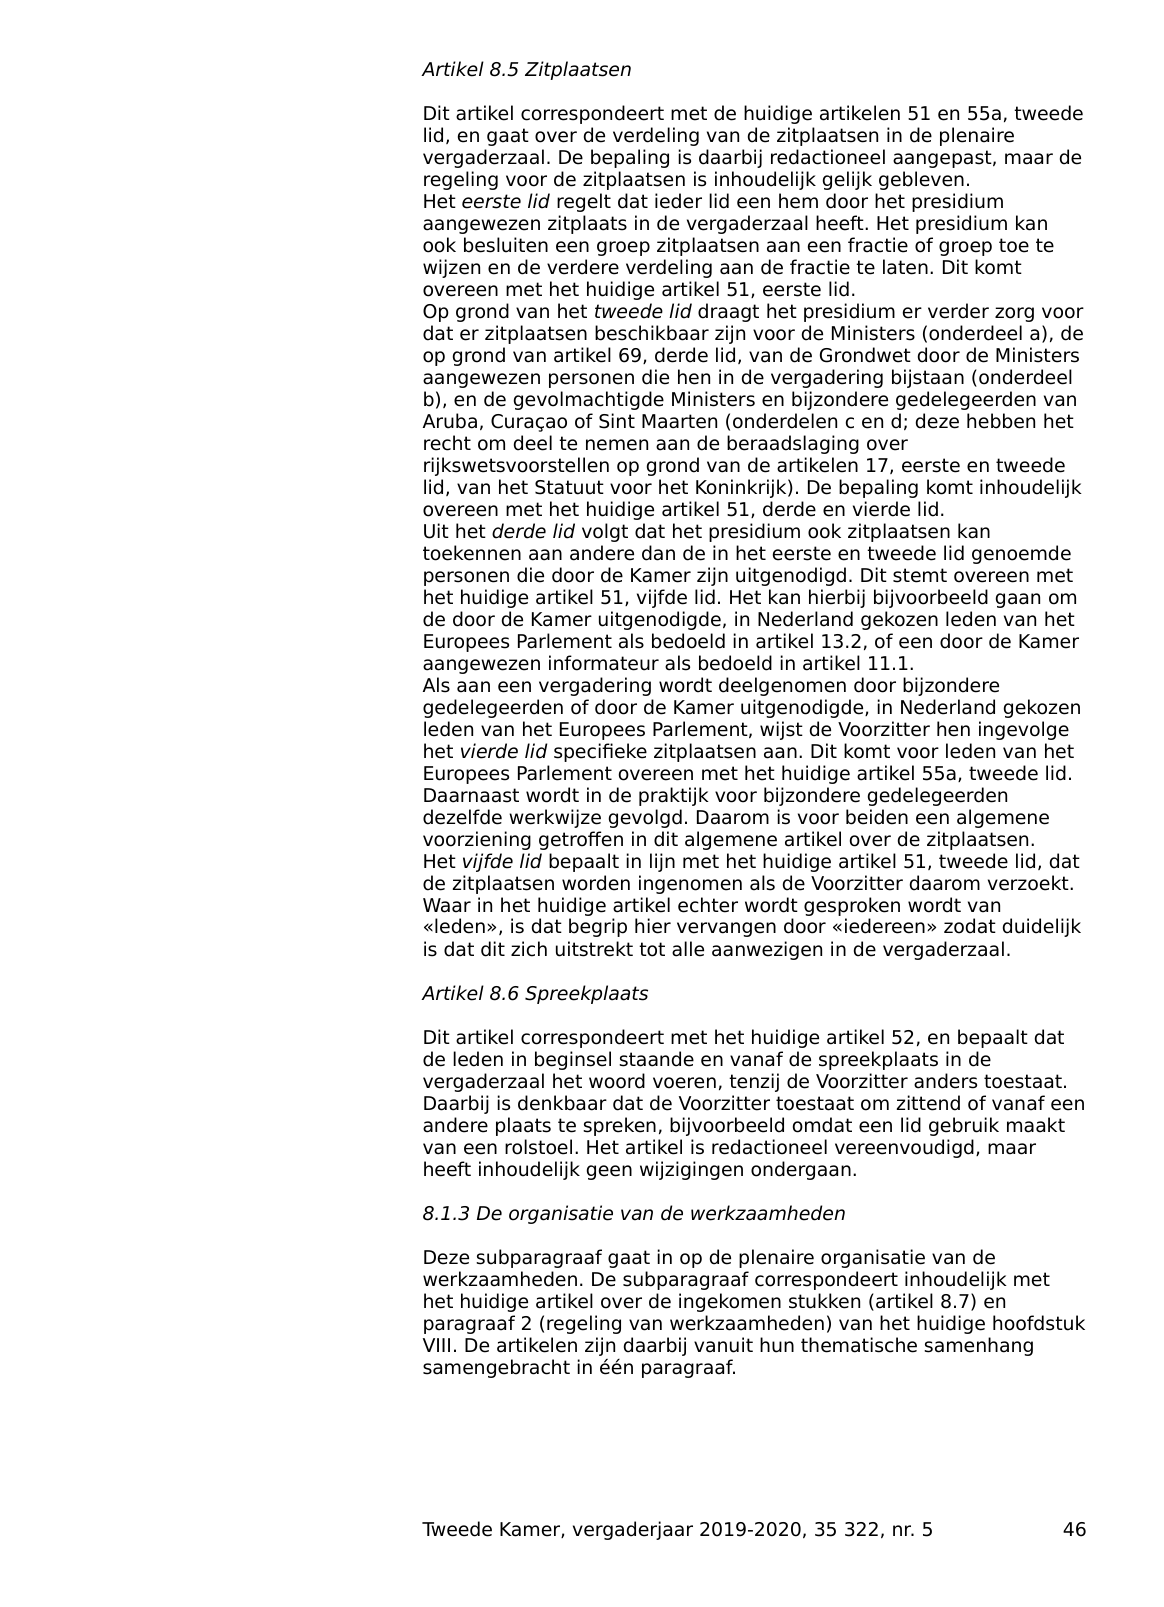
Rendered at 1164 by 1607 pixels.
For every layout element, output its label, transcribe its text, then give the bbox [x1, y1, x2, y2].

text Dit artikel correspondeert met de huidige artikelen 51 en 55a, tweede lid, en gaat over de verdeling van de zitplaatsen in de plenaire vergaderzaal. De bepaling is daarbij redactioneel aangepast, maar de regeling voor de zitplaatsen is inhoudelijk gelijk gebleven. [422, 103, 1087, 191]
subtitle 8.1.3 De organisatie van de werkzaamheden [422, 1203, 1087, 1225]
subtitle Artikel 8.6 Spreekplaats [422, 983, 1087, 1004]
text Het vijfde lid bepaalt in lijn met het huidige artikel 51, tweede lid, dat de zitplaatsen worden ingenomen als de Voorzitter daarom verzoekt. Waar in het huidige artikel echter wordt gesproken wordt van «leden», is dat begrip hier vervangen door «iedereen» zodat duidelijk is dat dit zich uitstrekt tot alle aanwezigen in de vergaderzaal. [422, 851, 1087, 960]
text Deze subparagraaf gaat in op de plenaire organisatie van de werkzaamheden. De subparagraaf correspondeert inhoudelijk met het huidige artikel over de ingekomen stukken (artikel 8.7) en paragraaf 2 (regeling van werkzaamheden) van het huidige hoofdstuk VIII. De artikelen zijn daarbij vanuit hun thematische samenhang samengebracht in één paragraaf. [422, 1247, 1087, 1379]
text Op grond van het tweede lid draagt het presidium er verder zorg voor dat er zitplaatsen beschikbaar zijn voor de Ministers (onderdeel a), de op grond van artikel 69, derde lid, van de Grondwet door de Ministers aangewezen personen die hen in de vergadering bijstaan (onderdeel b), en de gevolmachtigde Ministers en bijzondere gedelegeerden van Aruba, Curaçao of Sint Maarten (onderdelen c en d; deze hebben het recht om deel te nemen aan de beraadslaging over rijkswetsvoorstellen op grond van de artikelen 17, eerste en tweede lid, van het Statuut voor het Koninkrijk). De bepaling komt inhoudelijk overeen met het huidige artikel 51, derde en vierde lid. [422, 301, 1087, 521]
text Dit artikel correspondeert met het huidige artikel 52, en bepaalt dat de leden in beginsel staande en vanaf de spreekplaats in de vergaderzaal het woord voeren, tenzij de Voorzitter anders toestaat. Daarbij is denkbaar dat de Voorzitter toestaat om zittend of vanaf een andere plaats te spreken, bijvoorbeeld omdat een lid gebruik maakt van een rolstoel. Het artikel is redactioneel vereenvoudigd, maar heeft inhoudelijk geen wijzigingen ondergaan. [422, 1027, 1087, 1181]
text Uit het derde lid volgt dat het presidium ook zitplaatsen kan toekennen aan andere dan de in het eerste en tweede lid genoemde personen die door de Kamer zijn uitgenodigd. Dit stemt overeen met het huidige artikel 51, vijfde lid. Het kan hierbij bijvoorbeeld gaan om de door de Kamer uitgenodigde, in Nederland gekozen leden van het Europees Parlement als bedoeld in artikel 13.2, of een door de Kamer aangewezen informateur als bedoeld in artikel 11.1. [422, 521, 1087, 675]
text Het eerste lid regelt dat ieder lid een hem door het presidium aangewezen zitplaats in de vergaderzaal heeft. Het presidium kan ook besluiten een groep zitplaatsen aan een fractie of groep toe te wijzen en de verdere verdeling aan de fractie te laten. Dit komt overeen met het huidige artikel 51, eerste lid. [422, 191, 1087, 301]
subtitle Artikel 8.5 Zitplaatsen [422, 59, 1087, 81]
text Als aan een vergadering wordt deelgenomen door bijzondere gedelegeerden of door de Kamer uitgenodigde, in Nederland gekozen leden van het Europees Parlement, wijst de Voorzitter hen ingevolge het vierde lid specifieke zitplaatsen aan. Dit komt voor leden van het Europees Parlement overeen met het huidige artikel 55a, tweede lid. Daarnaast wordt in de praktijk voor bijzondere gedelegeerden dezelfde werkwijze gevolgd. Daarom is voor beiden een algemene voorziening getroffen in dit algemene artikel over de zitplaatsen. [422, 675, 1087, 851]
